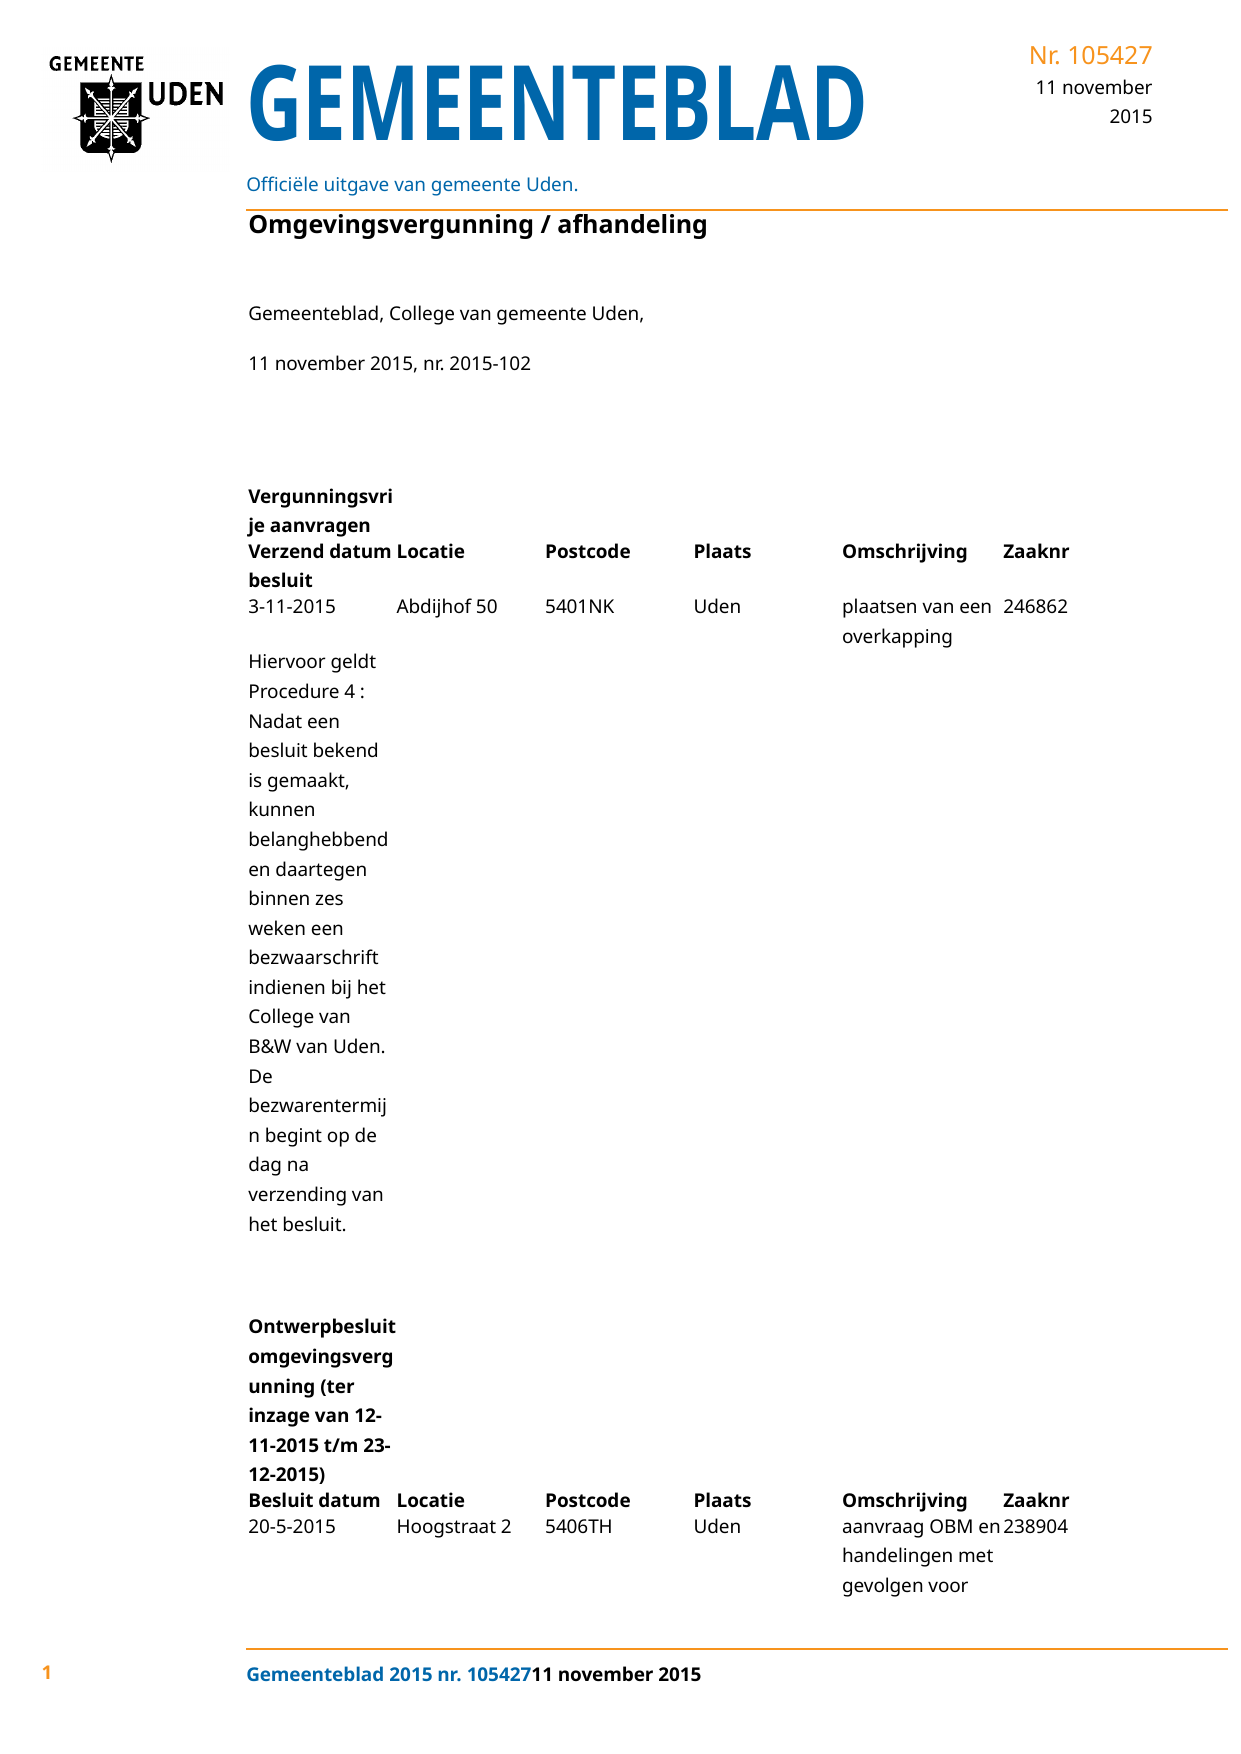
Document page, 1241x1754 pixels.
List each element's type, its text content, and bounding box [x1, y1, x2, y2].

table_cell Plaats [693, 538, 842, 593]
table_cell Zaaknr [1003, 1488, 1152, 1513]
table_cell Ontwerpbesluit omgevingsvergunning (ter inzage van 12-11-2015 t/m 23-12-2015) [248, 1314, 396, 1487]
table_cell [248, 1262, 396, 1288]
table_cell 3-11-2015 [248, 594, 396, 649]
table_cell [693, 457, 842, 483]
table_cell [248, 1288, 396, 1314]
table_cell Postcode [545, 1488, 693, 1513]
table_cell [1003, 431, 1152, 457]
table_header [545, 406, 693, 431]
table_cell [842, 457, 1003, 483]
table_cell aanvraag OBM en handelingen met gevolgen voor [842, 1513, 1003, 1598]
table_header [693, 406, 842, 431]
table_cell Postcode [545, 538, 693, 593]
table_header [396, 406, 545, 431]
table_cell Hiervoor geldt Procedure 4 : Nadat een besluit bekend is gemaakt, kunnen belanghebbenden daartegen binnen zes weken een bezwaarschrift indienen bij het College van B&W van Uden. De bezwarentermijn begint op de dag na verzending van het besluit. [248, 649, 396, 1237]
table_cell 238904 [1003, 1513, 1152, 1598]
table_cell [248, 457, 396, 483]
picture [41, 47, 231, 172]
text 11 november 2015, nr. 2015-102 [248, 350, 1152, 376]
table_cell Zaaknr [1003, 538, 1152, 593]
table_cell [248, 431, 396, 457]
table_cell Locatie [396, 1488, 545, 1513]
table_cell [396, 431, 545, 457]
table_cell [545, 431, 693, 457]
table_cell [545, 457, 693, 483]
table_header [1003, 406, 1152, 431]
table_cell plaatsen van een overkapping [842, 594, 1003, 649]
table_cell Besluit datum [248, 1488, 396, 1513]
table_header [248, 406, 396, 431]
table_cell [1003, 457, 1152, 483]
table_cell 20-5-2015 [248, 1513, 396, 1598]
table_cell Uden [693, 1513, 842, 1598]
table_cell Uden [693, 594, 842, 649]
table_cell Abdijhof 50 [396, 594, 545, 649]
table_header [842, 406, 1003, 431]
table_cell Plaats [693, 1488, 842, 1513]
table_cell [693, 431, 842, 457]
table_cell Vergunningsvrije aanvragen [248, 483, 396, 538]
table_cell Locatie [396, 538, 545, 593]
table_cell 5401NK [545, 594, 693, 649]
table_cell 5406TH [545, 1513, 693, 1598]
text Omgevingsvergunning / afhandeling [248, 211, 1152, 241]
table_cell 246862 [1003, 594, 1152, 649]
table_cell Hoogstraat 2 [396, 1513, 545, 1598]
text Gemeenteblad, College van gemeente Uden, [248, 300, 1152, 326]
table_cell [842, 431, 1003, 457]
table_cell Omschrijving [842, 1488, 1003, 1513]
table_cell [248, 1237, 396, 1262]
table_cell Omschrijving [842, 538, 1003, 593]
table_cell [396, 457, 545, 483]
table_cell Verzend datum besluit [248, 538, 396, 593]
